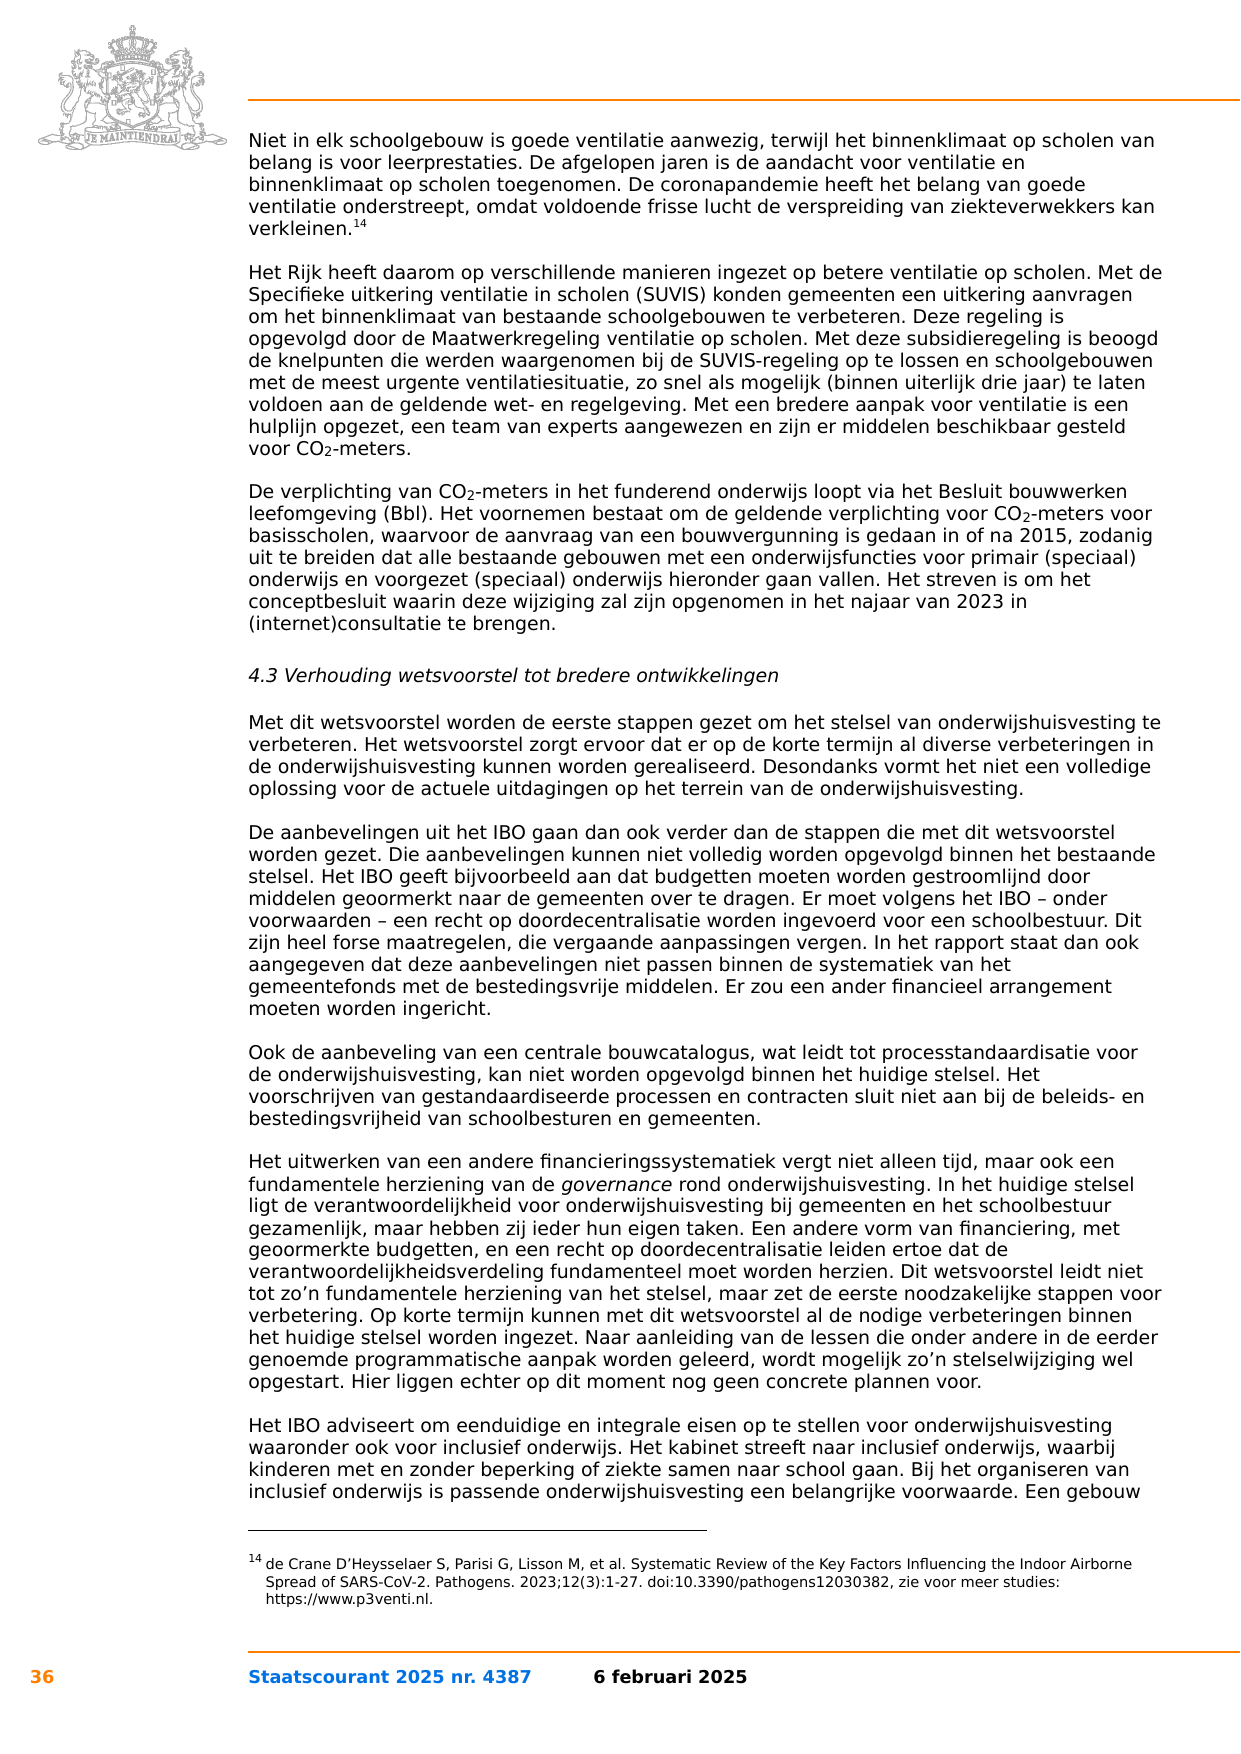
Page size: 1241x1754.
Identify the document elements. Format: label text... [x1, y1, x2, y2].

text Ook de aanbeveling van een centrale bouwcatalogus, wat leidt tot processtandaardisatie voor de onderwijshuisvesting, kan niet worden opgevolgd binnen het huidige stelsel. Het voorschrijven van gestandaardiseerde processen en contracten sluit niet aan bij de beleids- en bestedingsvrijheid van schoolbesturen en gemeenten. [248, 1042, 1163, 1129]
text Niet in elk schoolgebouw is goede ventilatie aanwezig, terwijl het binnenklimaat op scholen van belang is voor leerprestaties. De afgelopen jaren is de aandacht voor ventilatie en binnenklimaat op scholen toegenomen. De coronapandemie heeft het belang van goede ventilatie onderstreept, omdat voldoende frisse lucht de verspreiding van ziekteverwekkers kan verkleinen. [248, 130, 1163, 240]
text De aanbevelingen uit het IBO gaan dan ook verder dan de stappen die met dit wetsvoorstel worden gezet. Die aanbevelingen kunnen niet volledig worden opgevolgd binnen het bestaande stelsel. Het IBO geeft bijvoorbeeld aan dat budgetten moeten worden gestroomlijnd door middelen geoormerkt naar de gemeenten over te dragen. Er moet volgens het IBO – onder voorwaarden – een recht op doordecentralisatie worden ingevoerd voor een schoolbestuur. Dit zijn heel forse maatregelen, die vergaande aanpassingen vergen. In het rapport staat dan ook aangegeven dat deze aanbevelingen niet passen binnen de systematiek van het gemeentefonds met de bestedingsvrije middelen. Er zou een ander financieel arrangement moeten worden ingericht. [248, 822, 1163, 1020]
picture [38, 25, 227, 150]
text Het Rijk heeft daarom op verschillende manieren ingezet op betere ventilatie op scholen. Met de Specifieke uitkering ventilatie in scholen (SUVIS) konden gemeenten een uitkering aanvragen om het binnenklimaat van bestaande schoolgebouwen te verbeteren. Deze regeling is opgevolgd door de Maatwerkregeling ventilatie op scholen. Met deze subsidieregeling is beoogd de knelpunten die werden waargenomen bij de SUVIS-regeling op te lossen en schoolgebouwen met de meest urgente ventilatiesituatie, zo snel als mogelijk (binnen uiterlijk drie jaar) te laten voldoen aan de geldende wet- en regelgeving. Met een bredere aanpak voor ventilatie is een hulplijn opgezet, een team van experts aangewezen en zijn er middelen beschikbaar gesteld voor CO2-meters. [248, 262, 1163, 459]
text de Crane D’Heysselaer S, Parisi G, Lisson M, et al. Systematic Review of the Key Factors Influencing the Indoor Airborne Spread of SARS-CoV-2. Pathogens. 2023;12(3):1-27. doi:10.3390/pathogens12030382, zie voor meer studies: https://www.p3venti.nl. [248, 1552, 1163, 1608]
subtitle 4.3 Verhouding wetsvoorstel tot bredere ontwikkelingen [248, 665, 1163, 687]
text Met dit wetsvoorstel worden de eerste stappen gezet om het stelsel van onderwijshuisvesting te verbeteren. Het wetsvoorstel zorgt ervoor dat er op de korte termijn al diverse verbeteringen in de onderwijshuisvesting kunnen worden gerealiseerd. Desondanks vormt het niet een volledige oplossing voor de actuele uitdagingen op het terrein van de onderwijshuisvesting. [248, 712, 1163, 800]
text Het IBO adviseert om eenduidige en integrale eisen op te stellen voor onderwijshuisvesting waaronder ook voor inclusief onderwijs. Het kabinet streeft naar inclusief onderwijs, waarbij kinderen met en zonder beperking of ziekte samen naar school gaan. Bij het organiseren van inclusief onderwijs is passende onderwijshuisvesting een belangrijke voorwaarde. Een gebouw [248, 1415, 1163, 1503]
text Het uitwerken van een andere financieringssystematiek vergt niet alleen tijd, maar ook een fundamentele herziening van de governance rond onderwijshuisvesting. In het huidige stelsel ligt de verantwoordelijkheid voor onderwijshuisvesting bij gemeenten en het schoolbestuur gezamenlijk, maar hebben zij ieder hun eigen taken. Een andere vorm van financiering, met geoormerkte budgetten, en een recht op doordecentralisatie leiden ertoe dat de verantwoordelijkheidsverdeling fundamenteel moet worden herzien. Dit wetsvoorstel leidt niet tot zo’n fundamentele herziening van het stelsel, maar zet de eerste noodzakelijke stappen voor verbetering. Op korte termijn kunnen met dit wetsvoorstel al de nodige verbeteringen binnen het huidige stelsel worden ingezet. Naar aanleiding van de lessen die onder andere in de eerder genoemde programmatische aanpak worden geleerd, wordt mogelijk zo’n stelselwijziging wel opgestart. Hier liggen echter op dit moment nog geen concrete plannen voor. [248, 1151, 1163, 1393]
text De verplichting van CO2-meters in het funderend onderwijs loopt via het Besluit bouwwerken leefomgeving (Bbl). Het voornemen bestaat om de geldende verplichting voor CO2-meters voor basisscholen, waarvoor de aanvraag van een bouwvergunning is gedaan in of na 2015, zodanig uit te breiden dat alle bestaande gebouwen met een onderwijsfuncties voor primair (speciaal) onderwijs en voorgezet (speciaal) onderwijs hieronder gaan vallen. Het streven is om het conceptbesluit waarin deze wijziging zal zijn opgenomen in het najaar van 2023 in (internet)consultatie te brengen. [248, 481, 1163, 635]
